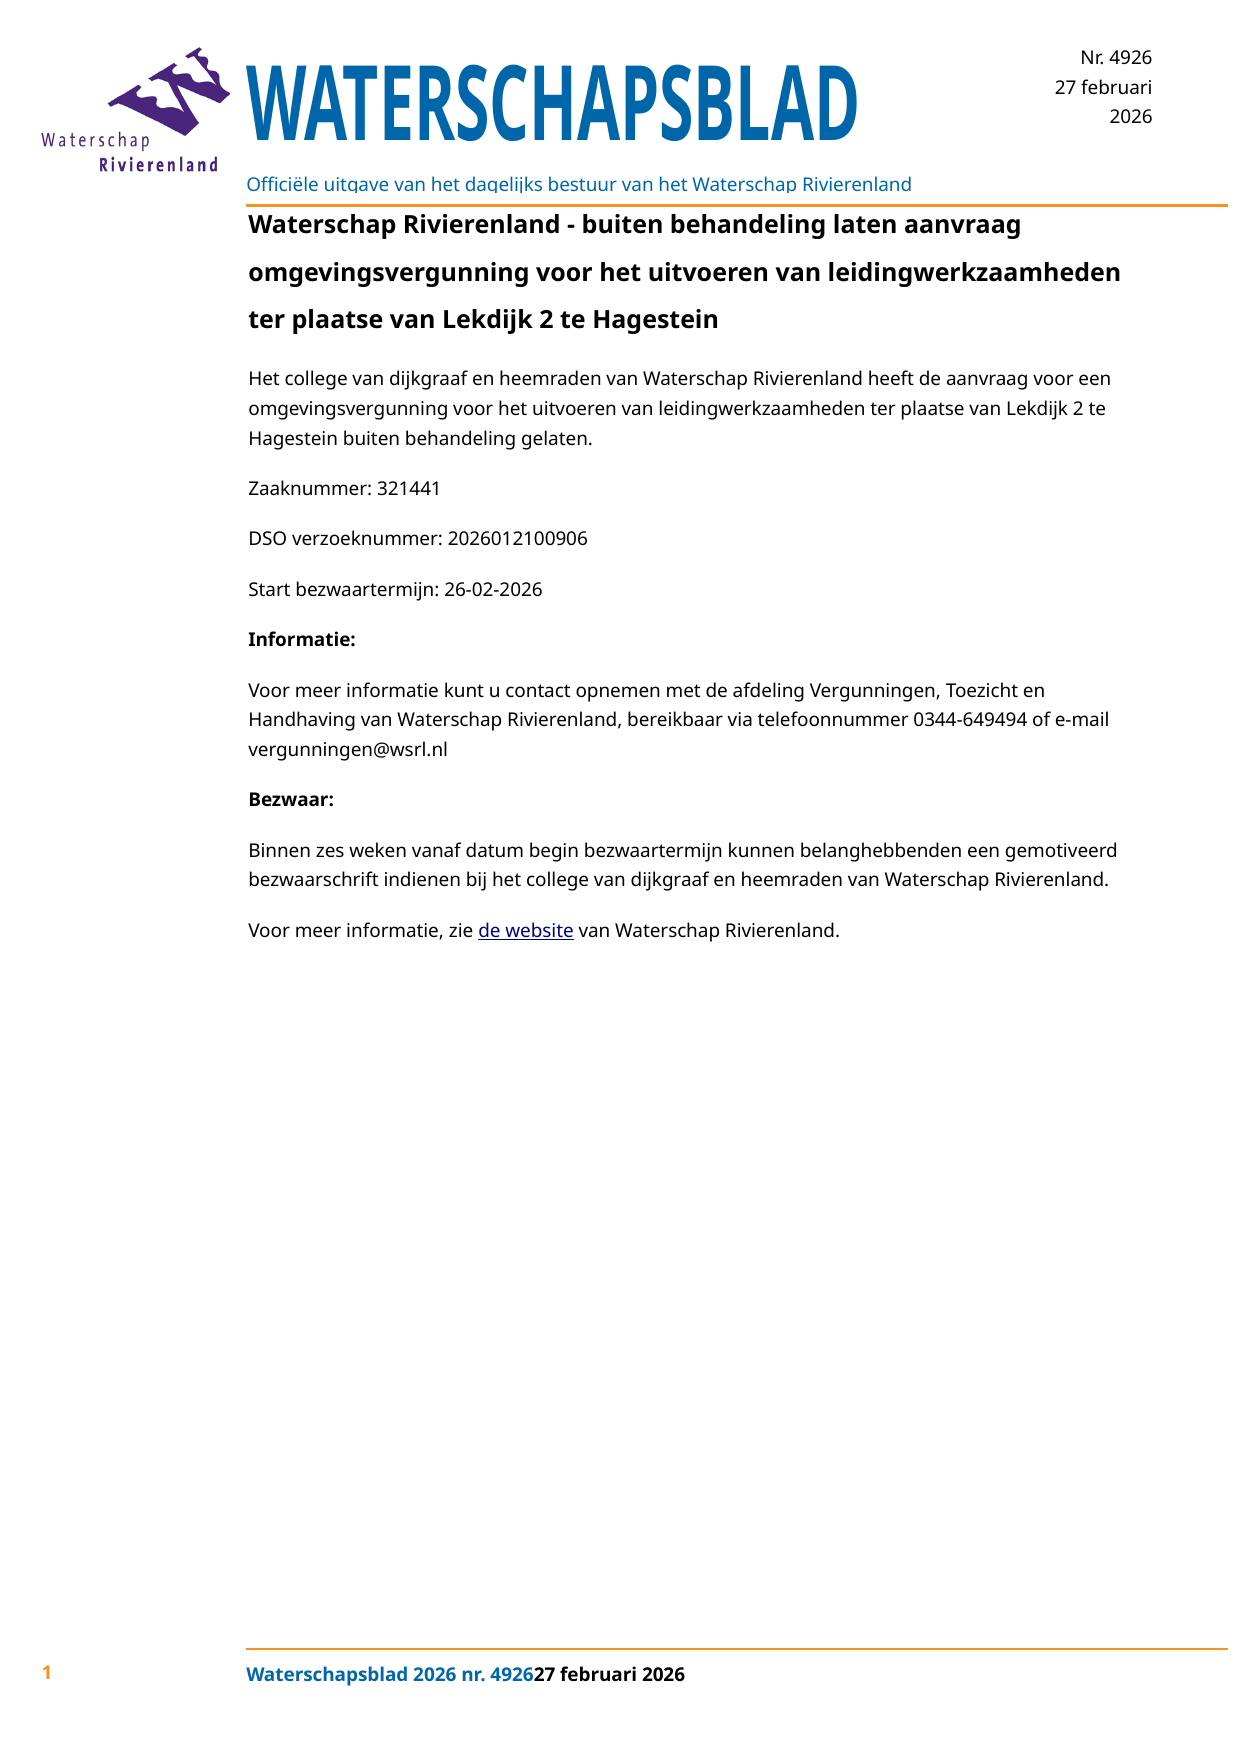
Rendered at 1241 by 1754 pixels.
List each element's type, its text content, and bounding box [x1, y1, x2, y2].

text DSO verzoeknummer: 2026012100906 [248, 526, 1152, 551]
text Bezwaar: [248, 786, 1152, 812]
text Voor meer informatie kunt u contact opnemen met de afdeling Vergunningen, Toezicht en Handhaving van Waterschap Rivierenland, bereikbaar via telefoonnummer 0344-649494 of e-mail vergunningen@wsrl.nl [248, 677, 1152, 762]
text Het college van dijkgraaf en heemraden van Waterschap Rivierenland heeft de aanvraag voor een omgevingsvergunning voor het uitvoeren van leidingwerkzaamheden ter plaatse van Lekdijk 2 te Hagestein buiten behandeling gelaten. [248, 366, 1152, 450]
text Voor meer informatie, zie de website van Waterschap Rivierenland. [248, 917, 1152, 942]
picture [41, 47, 231, 172]
text Waterschap Rivierenland - buiten behandeling laten aanvraag omgevingsvergunning voor het uitvoeren van leidingwerkzaamheden ter plaatse van Lekdijk 2 te Hagestein [248, 207, 1152, 336]
text Zaaknummer: 321441 [248, 475, 1152, 501]
text Binnen zes weken vanaf datum begin bezwaartermijn kunnen belanghebbenden een gemotiveerd bezwaarschrift indienen bij het college van dijkgraaf en heemraden van Waterschap Rivierenland. [248, 837, 1152, 892]
text Start bezwaartermijn: 26-02-2026 [248, 576, 1152, 602]
text Informatie: [248, 626, 1152, 652]
